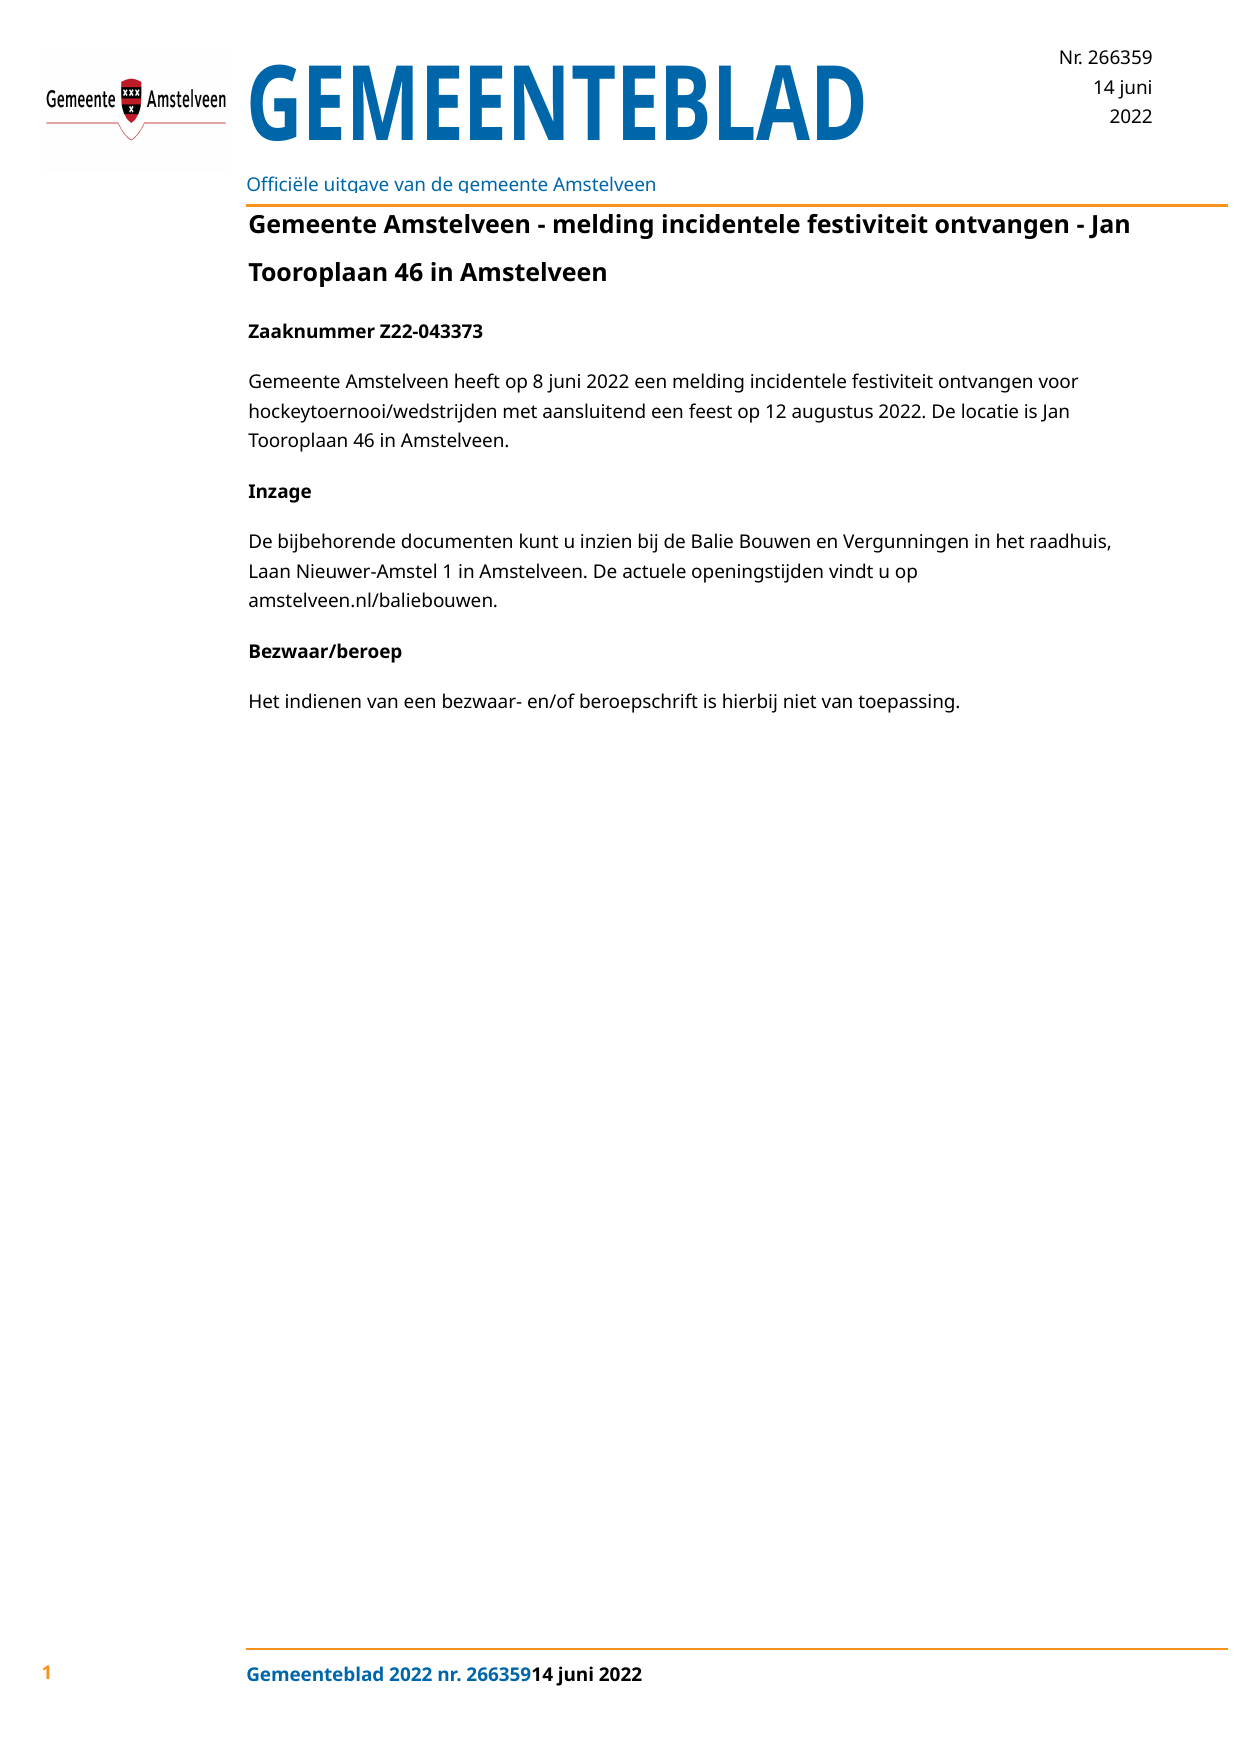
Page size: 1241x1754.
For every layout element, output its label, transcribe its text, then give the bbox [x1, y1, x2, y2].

text Inzage [248, 478, 1152, 504]
text Zaaknummer Z22-043373 [248, 318, 1152, 344]
text Gemeente Amstelveen - melding incidentele festiviteit ontvangen - Jan Tooroplaan 46 in Amstelveen [248, 207, 1152, 288]
picture [41, 47, 231, 172]
text Gemeente Amstelveen heeft op 8 juni 2022 een melding incidentele festiviteit ontvangen voor hockeytoernooi/wedstrijden met aansluitend een feest op 12 augustus 2022. De locatie is Jan Tooroplaan 46 in Amstelveen. [248, 368, 1152, 453]
text De bijbehorende documenten kunt u inzien bij de Balie Bouwen en Vergunningen in het raadhuis, Laan Nieuwer-Amstel 1 in Amstelveen. De actuele openingstijden vindt u op amstelveen.nl/baliebouwen. [248, 528, 1152, 613]
text Bezwaar/beroep [248, 638, 1152, 664]
text Het indienen van een bezwaar- en/of beroepschrift is hierbij niet van toepassing. [248, 688, 1152, 714]
